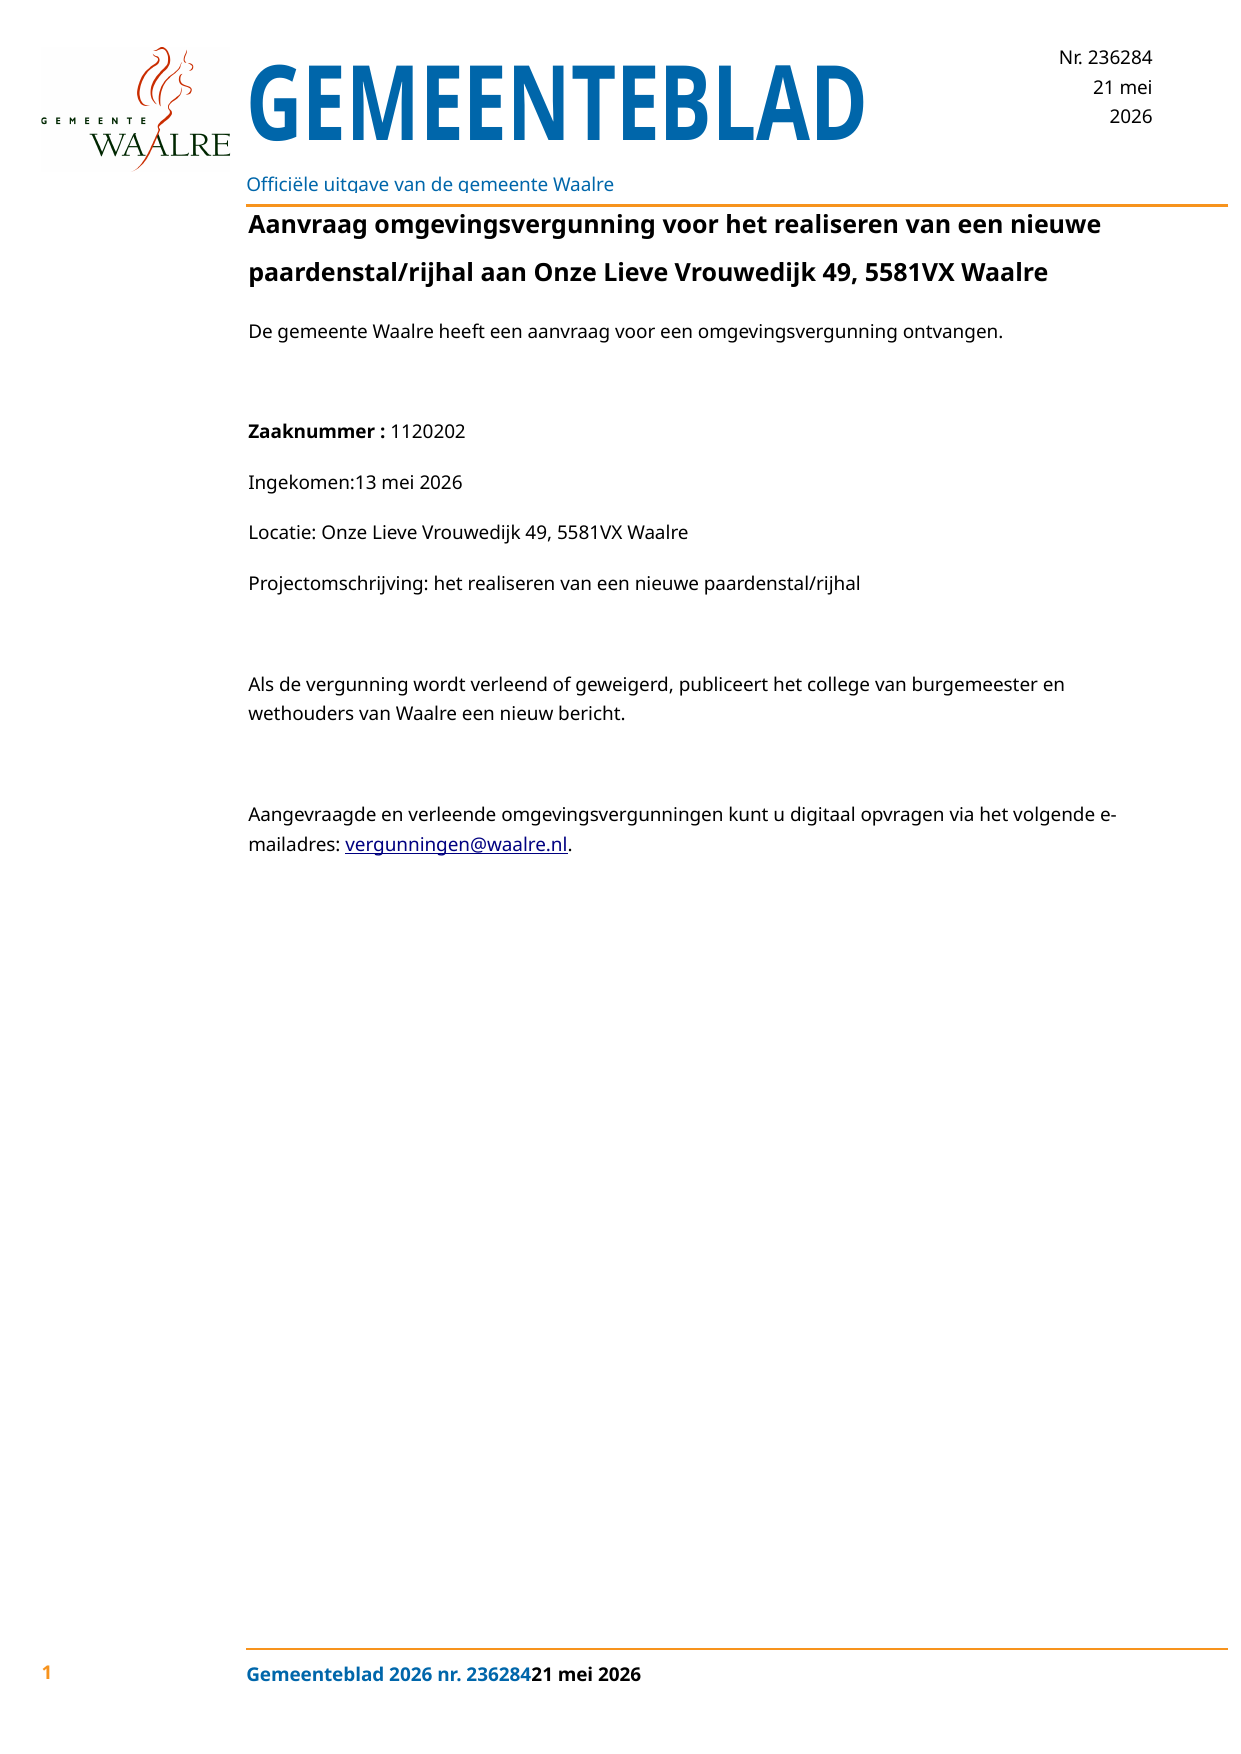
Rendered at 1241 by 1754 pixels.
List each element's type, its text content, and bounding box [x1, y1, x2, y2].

text Aangevraagde en verleende omgevingsvergunningen kunt u digitaal opvragen via het volgende e-mailadres: vergunningen@waalre.nl. [248, 801, 1152, 857]
text Locatie: Onze Lieve Vrouwedijk 49, 5581VX Waalre [248, 519, 1152, 545]
text Zaaknummer : 1120202 [248, 419, 1152, 444]
text Ingekomen:13 mei 2026 [248, 469, 1152, 495]
text Aanvraag omgevingsvergunning voor het realiseren van een nieuwe paardenstal/rijhal aan Onze Lieve Vrouwedijk 49, 5581VX Waalre [248, 207, 1152, 288]
text Projectomschrijving: het realiseren van een nieuwe paardenstal/rijhal [248, 570, 1152, 596]
text Als de vergunning wordt verleend of geweigerd, publiceert het college van burgemeester en wethouders van Waalre een nieuw bericht. [248, 671, 1152, 726]
picture [41, 47, 231, 172]
text De gemeente Waalre heeft een aanvraag voor een omgevingsvergunning ontvangen. [248, 318, 1152, 344]
